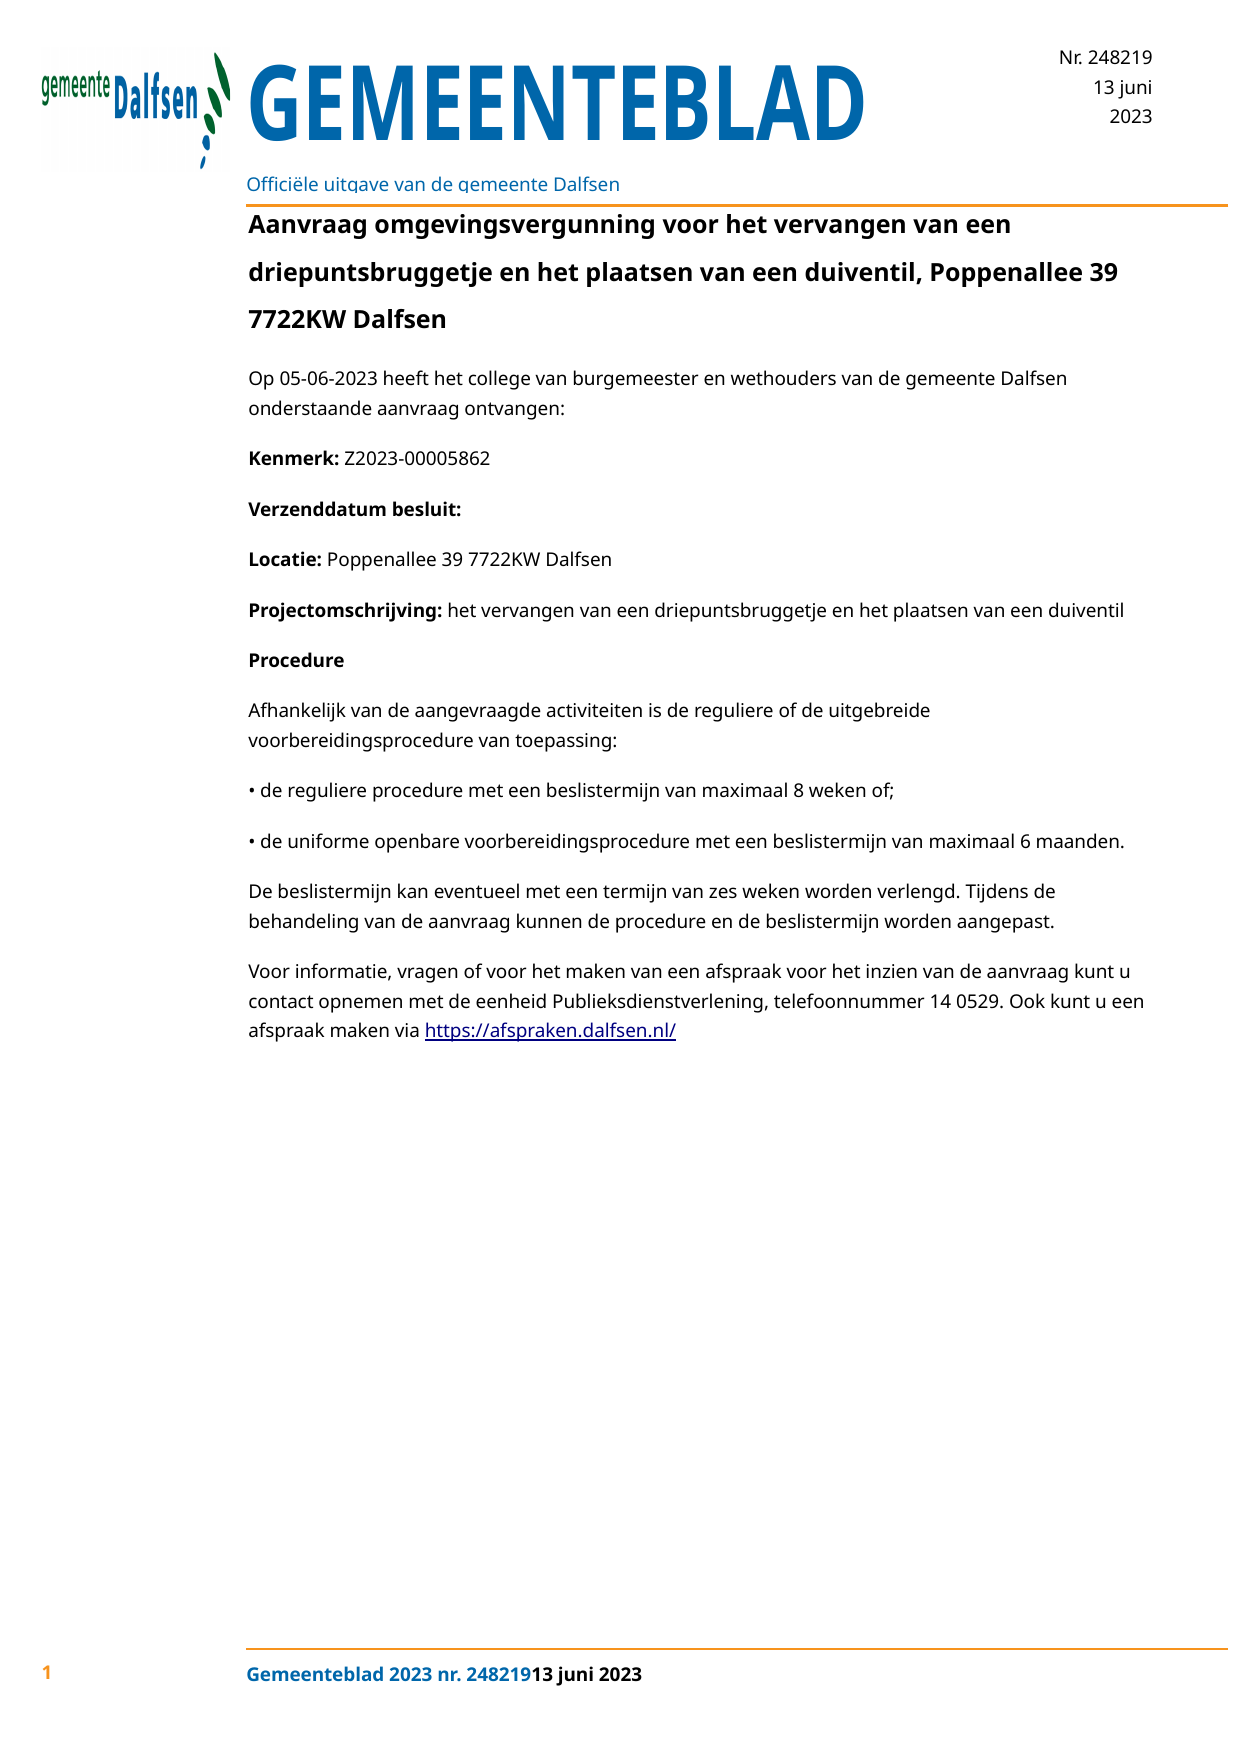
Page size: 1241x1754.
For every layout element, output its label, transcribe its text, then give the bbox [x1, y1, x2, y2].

text Projectomschrijving: het vervangen van een driepuntsbruggetje en het plaatsen van een duiventil [248, 597, 1152, 622]
text Procedure [248, 647, 1152, 673]
text Verzenddatum besluit: [248, 496, 1152, 522]
text • de reguliere procedure met een beslistermijn van maximaal 8 weken of; [248, 778, 1152, 803]
picture [41, 47, 231, 172]
text Aanvraag omgevingsvergunning voor het vervangen van een driepuntsbruggetje en het plaatsen van een duiventil, Poppenallee 39 7722KW Dalfsen [248, 207, 1152, 336]
text Locatie: Poppenallee 39 7722KW Dalfsen [248, 546, 1152, 572]
text Afhankelijk van de aangevraagde activiteiten is de reguliere of de uitgebreide voorbereidingsprocedure van toepassing: [248, 698, 1152, 753]
text Voor informatie, vragen of voor het maken van een afspraak voor het inzien van de aanvraag kunt u contact opnemen met de eenheid Publieksdienstverlening, telefoonnummer 14 0529. Ook kunt u een afspraak maken via https://afspraken.dalfsen.nl/ [248, 958, 1152, 1043]
text • de uniforme openbare voorbereidingsprocedure met een beslistermijn van maximaal 6 maanden. [248, 828, 1152, 854]
text De beslistermijn kan eventueel met een termijn van zes weken worden verlengd. Tijdens de behandeling van de aanvraag kunnen de procedure en de beslistermijn worden aangepast. [248, 878, 1152, 934]
text Kenmerk: Z2023-00005862 [248, 446, 1152, 471]
text Op 05-06-2023 heeft het college van burgemeester en wethouders van de gemeente Dalfsen onderstaande aanvraag ontvangen: [248, 366, 1152, 421]
